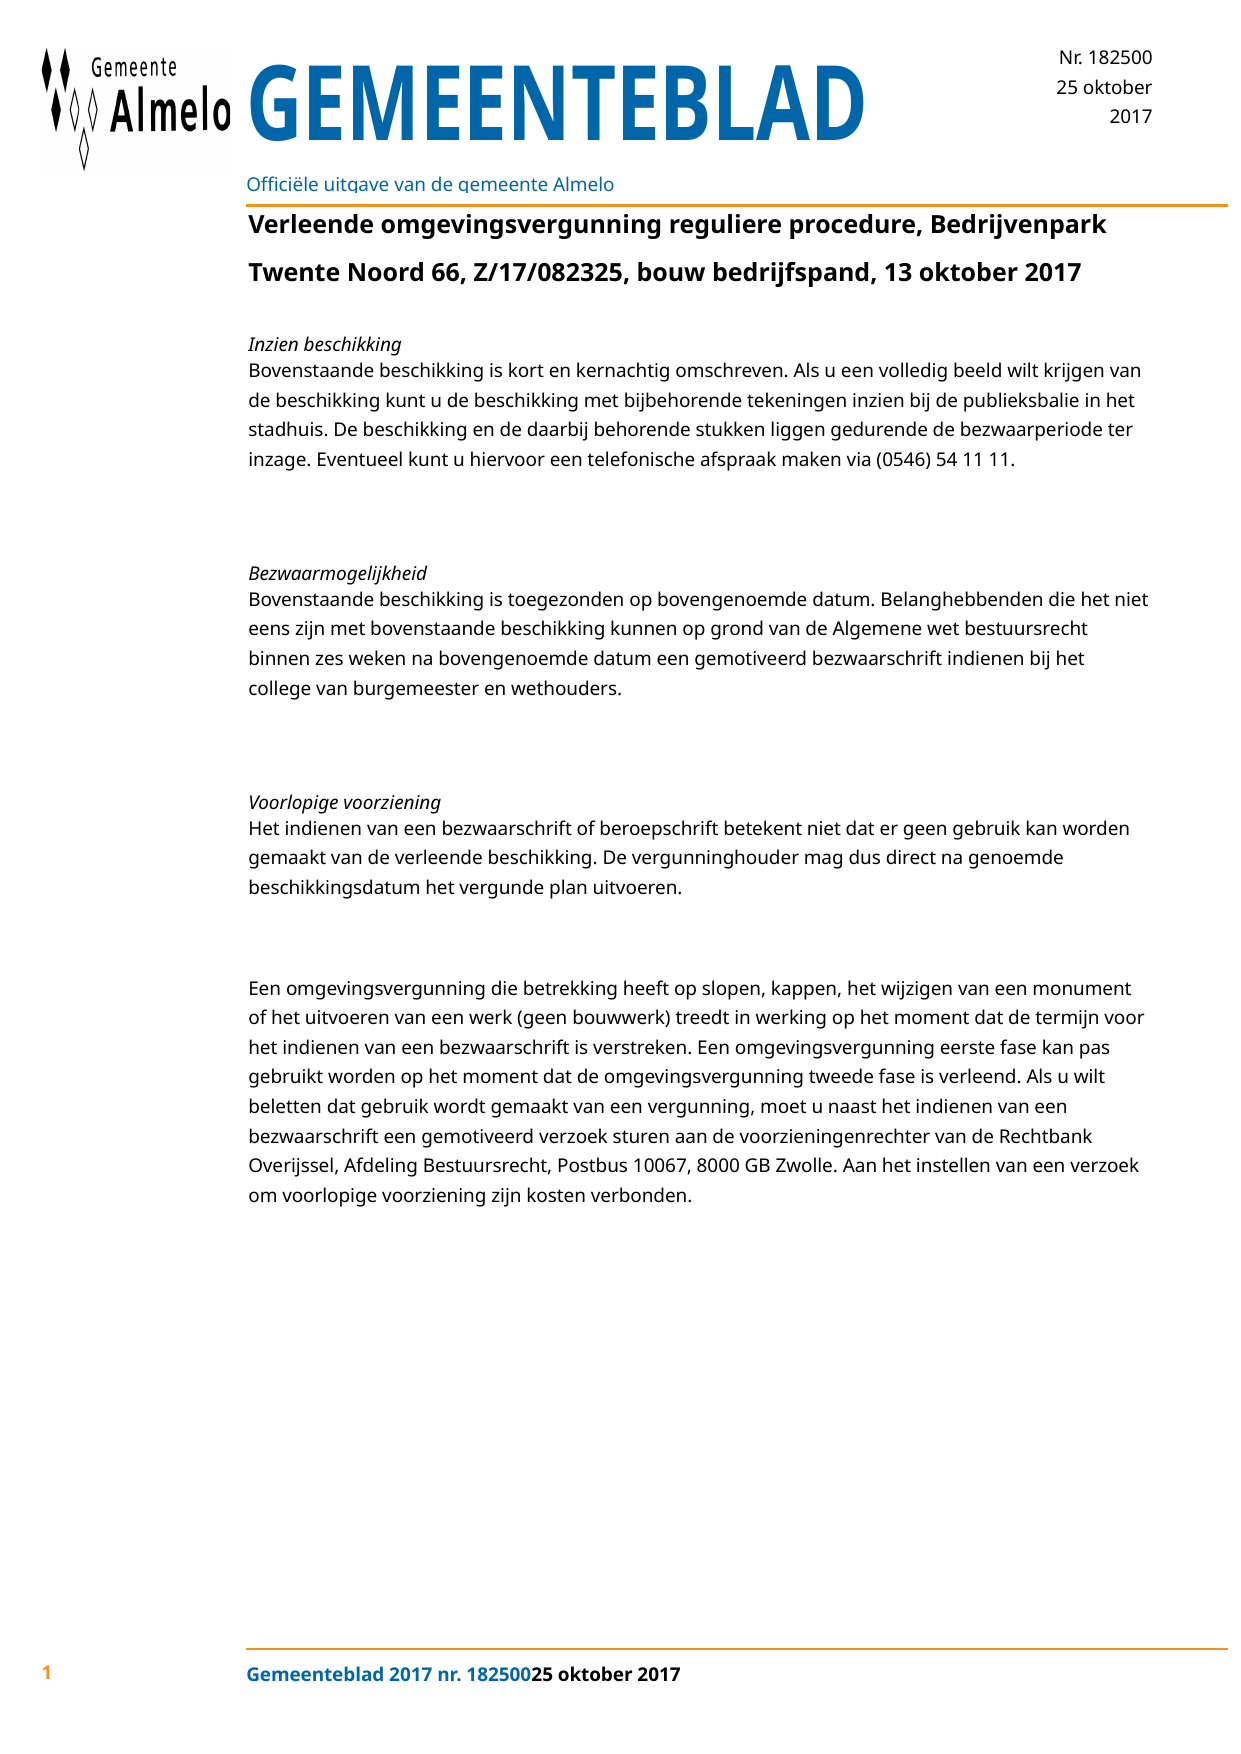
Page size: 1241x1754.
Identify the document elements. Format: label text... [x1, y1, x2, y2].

text Een omgevingsvergunning die betrekking heeft op slopen, kappen, het wijzigen van een monument of het uitvoeren van een werk (geen bouwwerk) treedt in werking op het moment dat de termijn voor het indienen van een bezwaarschrift is verstreken. Een omgevingsvergunning eerste fase kan pas gebruikt worden op het moment dat de omgevingsvergunning tweede fase is verleend. Als u wilt beletten dat gebruik wordt gemaakt van een vergunning, moet u naast het indienen van een bezwaarschrift een gemotiveerd verzoek sturen aan de voorzieningenrechter van de Rechtbank Overijssel, Afdeling Bestuursrecht, Postbus 10067, 8000 GB Zwolle. Aan het instellen van een verzoek om voorlopige voorziening zijn kosten verbonden. [248, 975, 1152, 1208]
text Verleende omgevingsvergunning reguliere procedure, Bedrijvenpark Twente Noord 66, Z/17/082325, bouw bedrijfspand, 13 oktober 2017 [248, 207, 1152, 288]
text Voorlopige voorziening [248, 789, 1152, 815]
text Het indienen van een bezwaarschrift of beroepschrift betekent niet dat er geen gebruik kan worden gemaakt van de verleende beschikking. De vergunninghouder mag dus direct na genoemde beschikkingsdatum het vergunde plan uitvoeren. [248, 815, 1152, 900]
text Bezwaarmogelijkheid [248, 560, 1152, 586]
text Bovenstaande beschikking is toegezonden op bovengenoemde datum. Belanghebbenden die het niet eens zijn met bovenstaande beschikking kunnen op grond van de Algemene wet bestuursrecht binnen zes weken na bovengenoemde datum een gemotiveerd bezwaarschrift indienen bij het college van burgemeester en wethouders. [248, 586, 1152, 701]
text Bovenstaande beschikking is kort en kernachtig omschreven. Als u een volledig beeld wilt krijgen van de beschikking kunt u de beschikking met bijbehorende tekeningen inzien bij de publieksbalie in het stadhuis. De beschikking en de daarbij behorende stukken liggen gedurende de bezwaarperiode ter inzage. Eventueel kunt u hiervoor een telefonische afspraak maken via (0546) 54 11 11. [248, 357, 1152, 472]
text Inzien beschikking [248, 331, 1152, 357]
picture [41, 47, 231, 172]
